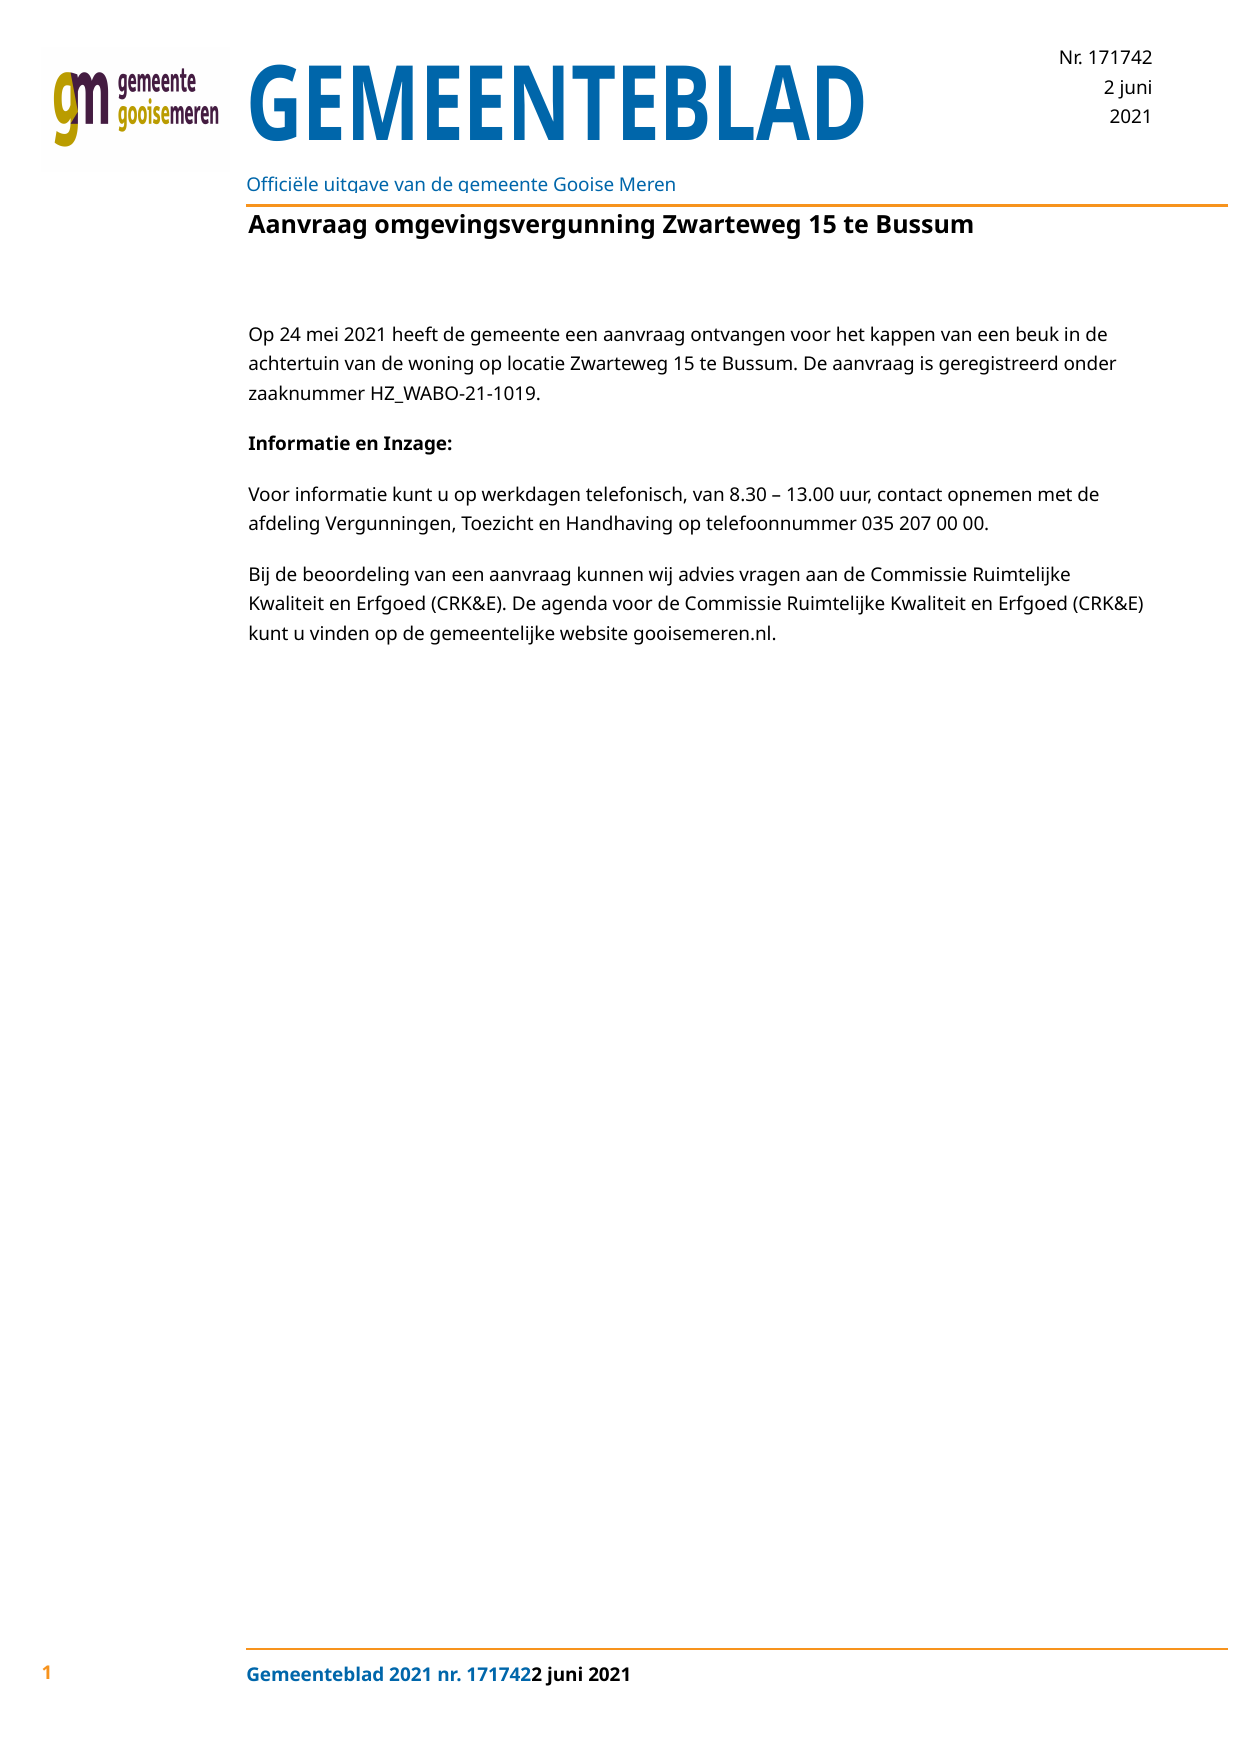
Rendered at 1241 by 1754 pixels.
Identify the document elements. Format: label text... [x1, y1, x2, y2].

picture [41, 47, 231, 172]
text Op 24 mei 2021 heeft de gemeente een aanvraag ontvangen voor het kappen van een beuk in de achtertuin van de woning op locatie Zwarteweg 15 te Bussum. De aanvraag is geregistreerd onder zaaknummer HZ_WABO-21-1019. [248, 321, 1152, 406]
text Aanvraag omgevingsvergunning Zwarteweg 15 te Bussum [248, 207, 1152, 241]
text Bij de beoordeling van een aanvraag kunnen wij advies vragen aan de Commissie Ruimtelijke Kwaliteit en Erfgoed (CRK&E). De agenda voor de Commissie Ruimtelijke Kwaliteit en Erfgoed (CRK&E) kunt u vinden op de gemeentelijke website gooisemeren.nl. [248, 561, 1152, 646]
text Informatie en Inzage: [248, 430, 1152, 456]
text Voor informatie kunt u op werkdagen telefonisch, van 8.30 – 13.00 uur, contact opnemen met de afdeling Vergunningen, Toezicht en Handhaving op telefoonnummer 035 207 00 00. [248, 481, 1152, 536]
